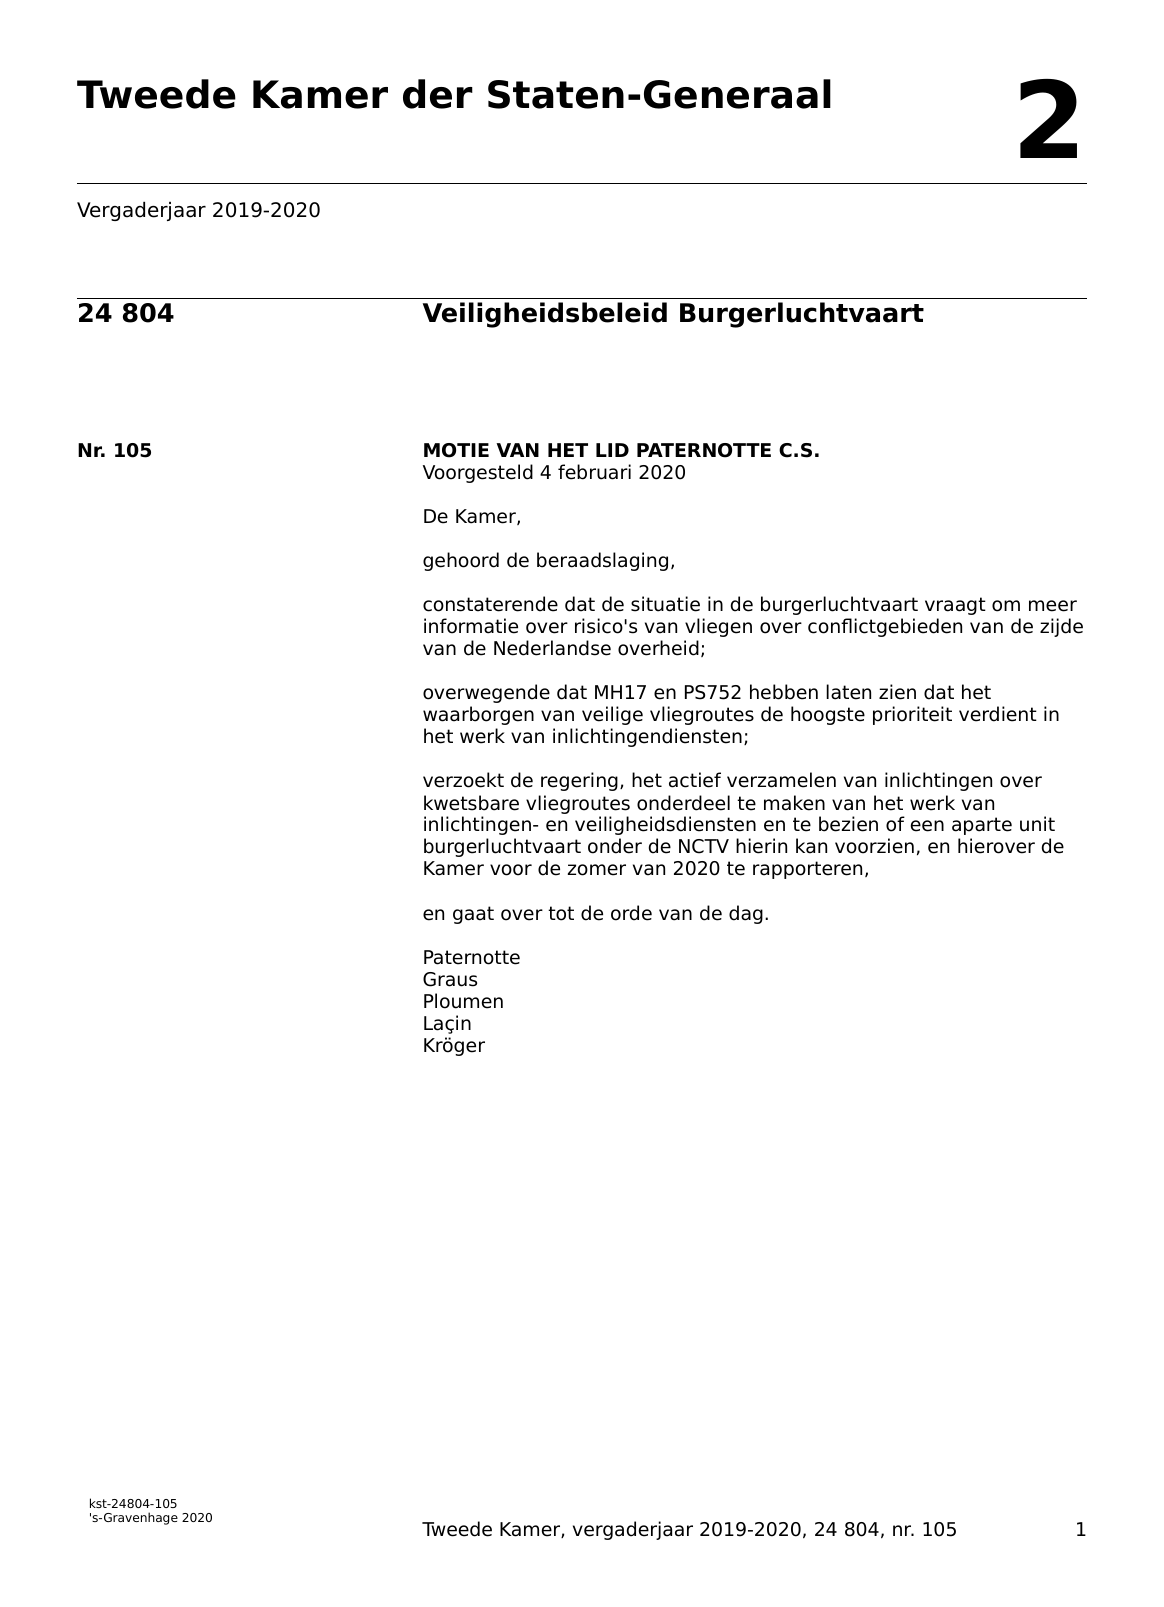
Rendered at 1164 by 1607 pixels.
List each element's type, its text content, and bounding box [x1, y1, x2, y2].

text gehoord de beraadslaging, [422, 550, 1087, 572]
text constaterende dat de situatie in de burgerluchtvaart vraagt om meer informatie over risico's van vliegen over conflictgebieden van de zijde van de Nederlandse overheid; [422, 594, 1087, 660]
text kst-24804-105 [88, 1497, 323, 1511]
text overwegende dat MH17 en PS752 hebben laten zien dat het waarborgen van veilige vliegroutes de hoogste prioriteit verdient in het werk van inlichtingendiensten; [422, 682, 1087, 748]
table_header 2 [886, 59, 1087, 183]
text De Kamer, [422, 506, 1087, 528]
text Voorgesteld 4 februari 2020 [422, 462, 1087, 484]
text Paternotte [422, 947, 1087, 969]
table_header Tweede Kamer der Staten-Generaal [77, 59, 886, 183]
subtitle Nr. 105 MOTIE VAN HET LID PATERNOTTE C.S. [77, 440, 1087, 462]
text 's-Gravenhage 2020 [88, 1511, 323, 1525]
text Kröger [422, 1034, 1087, 1057]
text verzoekt de regering, het actief verzamelen van inlichtingen over kwetsbare vliegroutes onderdeel te maken van het werk van inlichtingen- en veiligheidsdiensten en te bezien of een aparte unit burgerluchtvaart onder de NCTV hierin kan voorzien, en hierover de Kamer voor de zomer van 2020 te rapporteren, [422, 770, 1087, 880]
text Laçin [422, 1013, 1087, 1034]
text Ploumen [422, 991, 1087, 1013]
subtitle 24 804 Veiligheidsbeleid Burgerluchtvaart [77, 299, 1087, 329]
table_cell Vergaderjaar 2019-2020 [77, 184, 1087, 298]
text en gaat over tot de orde van de dag. [422, 902, 1087, 924]
text Graus [422, 969, 1087, 991]
